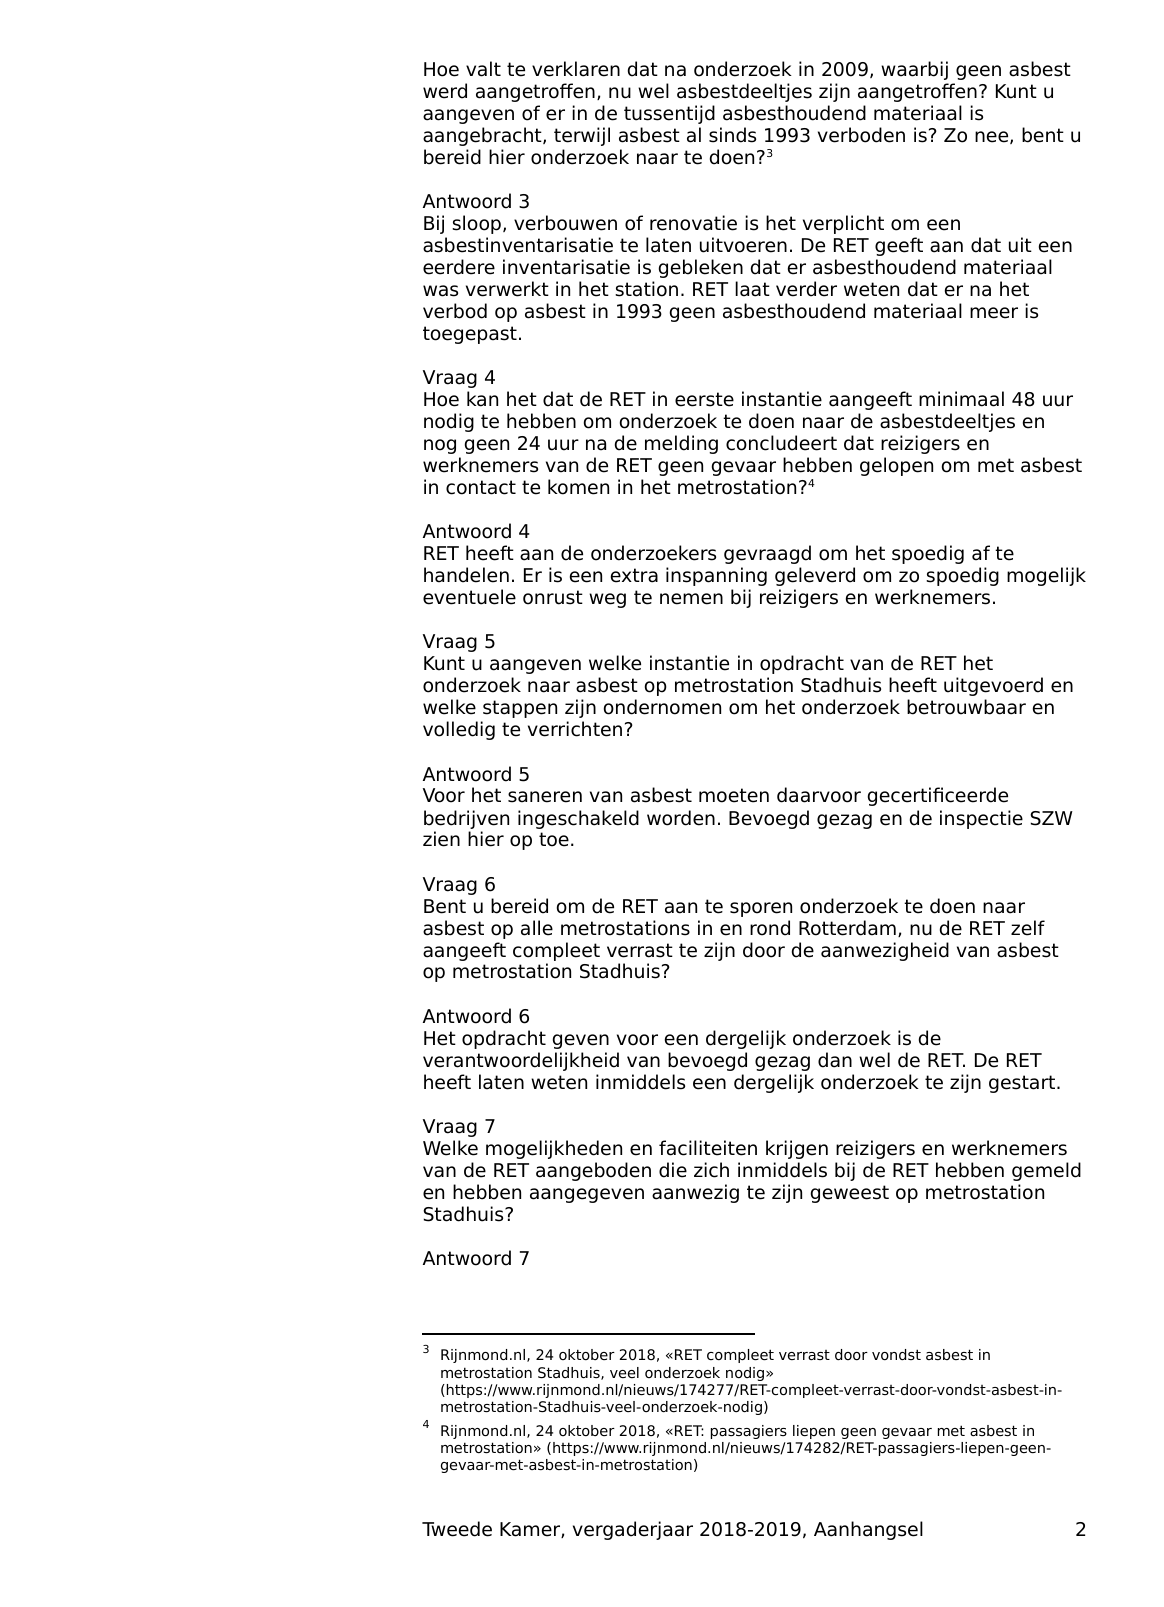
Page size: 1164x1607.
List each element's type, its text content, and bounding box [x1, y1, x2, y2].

text Antwoord 4 [422, 521, 1087, 543]
text Voor het saneren van asbest moeten daarvoor gecertificeerde bedrijven ingeschakeld worden. Bevoegd gezag en de inspectie SZW zien hier op toe. [422, 785, 1087, 851]
text Welke mogelijkheden en faciliteiten krijgen reizigers en werknemers van de RET aangeboden die zich inmiddels bij de RET hebben gemeld en hebben aangegeven aanwezig te zijn geweest op metrostation Stadhuis? [422, 1138, 1087, 1226]
text Hoe valt te verklaren dat na onderzoek in 2009, waarbij geen asbest werd aangetroffen, nu wel asbestdeeltjes zijn aangetroffen? Kunt u aangeven of er in de tussentijd asbesthoudend materiaal is aangebracht, terwijl asbest al sinds 1993 verboden is? Zo nee, bent u bereid hier onderzoek naar te doen? [422, 59, 1087, 169]
text Vraag 4 [422, 367, 1087, 389]
text Bij sloop, verbouwen of renovatie is het verplicht om een asbestinventarisatie te laten uitvoeren. De RET geeft aan dat uit een eerdere inventarisatie is gebleken dat er asbesthoudend materiaal was verwerkt in het station. RET laat verder weten dat er na het verbod op asbest in 1993 geen asbesthoudend materiaal meer is toegepast. [422, 213, 1087, 345]
text Antwoord 7 [422, 1248, 1087, 1270]
text Antwoord 3 [422, 191, 1087, 213]
text Rijnmond.nl, 24 oktober 2018, «RET compleet verrast door vondst asbest in metrostation Stadhuis, veel onderzoek nodig» (https://www.rijnmond.nl/nieuws/174277/RET-compleet-verrast-door-vondst-asbest-in-metrostation-Stadhuis-veel-onderzoek-nodig) [422, 1343, 1087, 1416]
text Antwoord 5 [422, 763, 1087, 785]
text Rijnmond.nl, 24 oktober 2018, «RET: passagiers liepen geen gevaar met asbest in metrostation» (https://www.rijnmond.nl/nieuws/174282/RET-passagiers-liepen-geen-gevaar-met-asbest-in-metrostation) [422, 1418, 1087, 1474]
text Vraag 5 [422, 631, 1087, 653]
text Kunt u aangeven welke instantie in opdracht van de RET het onderzoek naar asbest op metrostation Stadhuis heeft uitgevoerd en welke stappen zijn ondernomen om het onderzoek betrouwbaar en volledig te verrichten? [422, 653, 1087, 741]
text Het opdracht geven voor een dergelijk onderzoek is de verantwoordelijkheid van bevoegd gezag dan wel de RET. De RET heeft laten weten inmiddels een dergelijk onderzoek te zijn gestart. [422, 1028, 1087, 1093]
text Antwoord 6 [422, 1006, 1087, 1028]
text Vraag 6 [422, 873, 1087, 896]
text Bent u bereid om de RET aan te sporen onderzoek te doen naar asbest op alle metrostations in en rond Rotterdam, nu de RET zelf aangeeft compleet verrast te zijn door de aanwezigheid van asbest op metrostation Stadhuis? [422, 896, 1087, 983]
text Vraag 7 [422, 1116, 1087, 1138]
text RET heeft aan de onderzoekers gevraagd om het spoedig af te handelen. Er is een extra inspanning geleverd om zo spoedig mogelijk eventuele onrust weg te nemen bij reizigers en werknemers. [422, 543, 1087, 609]
text Hoe kan het dat de RET in eerste instantie aangeeft minimaal 48 uur nodig te hebben om onderzoek te doen naar de asbestdeeltjes en nog geen 24 uur na de melding concludeert dat reizigers en werknemers van de RET geen gevaar hebben gelopen om met asbest in contact te komen in het metrostation? [422, 389, 1087, 499]
